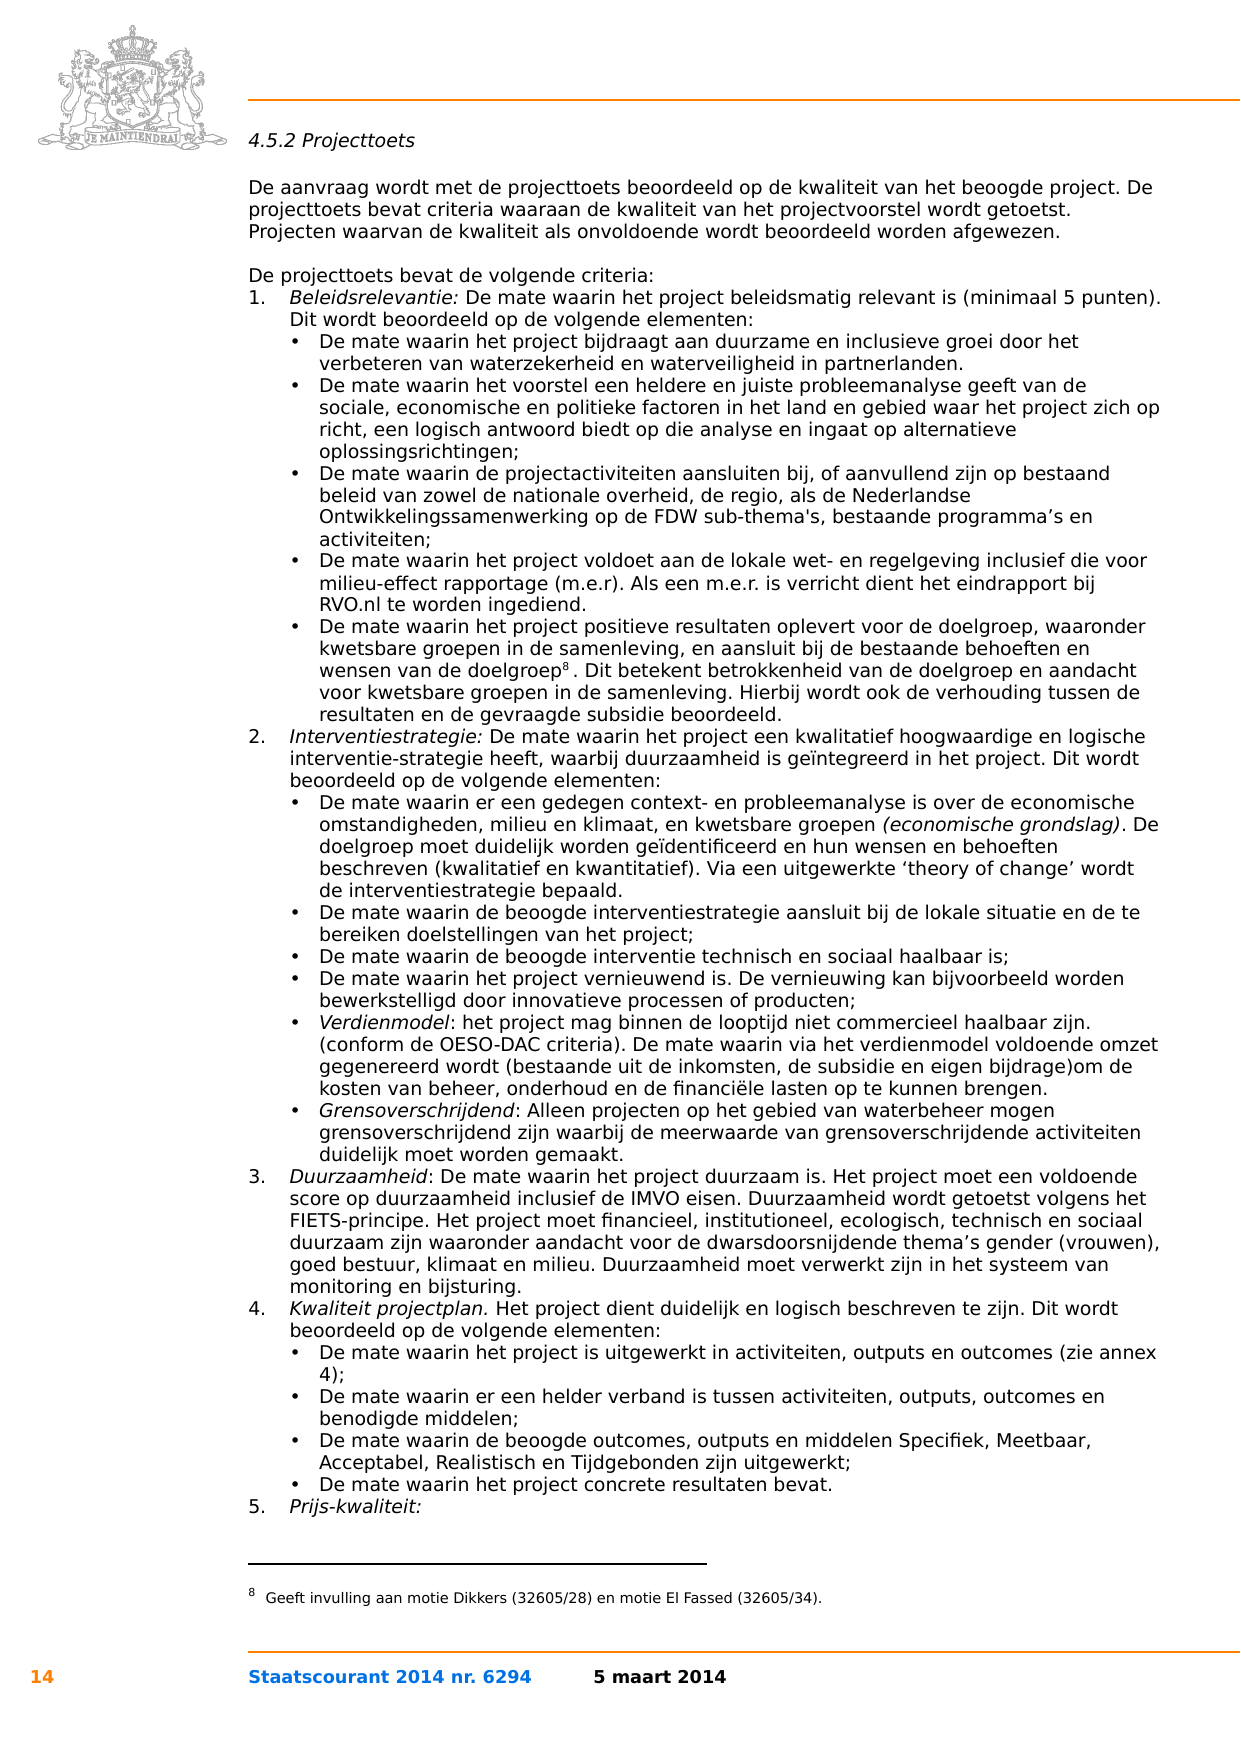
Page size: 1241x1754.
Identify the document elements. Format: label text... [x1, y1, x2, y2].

text Geeft invulling aan motie Dikkers (32605/28) en motie El Fassed (32605/34). [248, 1586, 1163, 1608]
text • Verdienmodel: het project mag binnen de looptijd niet commercieel haalbaar zijn. (conform de OESO-DAC criteria). De mate waarin via het verdienmodel voldoende omzet gegenereerd wordt (bestaande uit de inkomsten, de subsidie en eigen bijdrage)om de kosten van beheer, onderhoud en de financiële lasten op te kunnen brengen. [289, 1012, 1163, 1100]
text 5. Prijs-kwaliteit: [248, 1496, 1163, 1517]
subtitle 4.5.2 Projecttoets [248, 130, 1163, 152]
text De projecttoets bevat de volgende criteria: [248, 265, 1163, 287]
text De aanvraag wordt met de projecttoets beoordeeld op de kwaliteit van het beoogde project. De projecttoets bevat criteria waaraan de kwaliteit van het projectvoorstel wordt getoetst. Projecten waarvan de kwaliteit als onvoldoende wordt beoordeeld worden afgewezen. [248, 177, 1163, 243]
text • De mate waarin het project concrete resultaten bevat. [289, 1473, 1163, 1496]
text 4. Kwaliteit projectplan. Het project dient duidelijk en logisch beschreven te zijn. Dit wordt beoordeeld op de volgende elementen: [248, 1298, 1163, 1342]
text 2. Interventiestrategie: De mate waarin het project een kwalitatief hoogwaardige en logische interventie-strategie heeft, waarbij duurzaamheid is geïntegreerd in het project. Dit wordt beoordeeld op de volgende elementen: [248, 726, 1163, 792]
text • De mate waarin het project positieve resultaten oplevert voor de doelgroep, waaronder kwetsbare groepen in de samenleving, en aansluit bij de bestaande behoeften en wensen van de doelgroep. Dit betekent betrokkenheid van de doelgroep en aandacht voor kwetsbare groepen in de samenleving. Hierbij wordt ook de verhouding tussen de resultaten en de gevraagde subsidie beoordeeld. [289, 616, 1163, 726]
text • De mate waarin de beoogde outcomes, outputs en middelen Specifiek, Meetbaar, Acceptabel, Realistisch en Tijdgebonden zijn uitgewerkt; [289, 1429, 1163, 1473]
text • De mate waarin de beoogde interventiestrategie aansluit bij de lokale situatie en de te bereiken doelstellingen van het project; [289, 902, 1163, 946]
text • De mate waarin de projectactiviteiten aansluiten bij, of aanvullend zijn op bestaand beleid van zowel de nationale overheid, de regio, als de Nederlandse Ontwikkelingssamenwerking op de FDW sub-thema's, bestaande programma’s en activiteiten; [289, 462, 1163, 550]
text 1. Beleidsrelevantie: De mate waarin het project beleidsmatig relevant is (minimaal 5 punten). Dit wordt beoordeeld op de volgende elementen: [248, 287, 1163, 331]
text • De mate waarin er een gedegen context- en probleemanalyse is over de economische omstandigheden, milieu en klimaat, en kwetsbare groepen (economische grondslag). De doelgroep moet duidelijk worden geïdentificeerd en hun wensen en behoeften beschreven (kwalitatief en kwantitatief). Via een uitgewerkte ‘theory of change’ wordt de interventiestrategie bepaald. [289, 792, 1163, 902]
text • De mate waarin het project vernieuwend is. De vernieuwing kan bijvoorbeeld worden bewerkstelligd door innovatieve processen of producten; [289, 968, 1163, 1012]
text 3. Duurzaamheid: De mate waarin het project duurzaam is. Het project moet een voldoende score op duurzaamheid inclusief de IMVO eisen. Duurzaamheid wordt getoetst volgens het FIETS-principe. Het project moet financieel, institutioneel, ecologisch, technisch en sociaal duurzaam zijn waaronder aandacht voor de dwarsdoorsnijdende thema’s gender (vrouwen), goed bestuur, klimaat en milieu. Duurzaamheid moet verwerkt zijn in het systeem van monitoring en bijsturing. [248, 1166, 1163, 1298]
text • De mate waarin de beoogde interventie technisch en sociaal haalbaar is; [289, 946, 1163, 968]
picture [38, 25, 227, 150]
text • Grensoverschrijdend: Alleen projecten op het gebied van waterbeheer mogen grensoverschrijdend zijn waarbij de meerwaarde van grensoverschrijdende activiteiten duidelijk moet worden gemaakt. [289, 1100, 1163, 1166]
text • De mate waarin er een helder verband is tussen activiteiten, outputs, outcomes en benodigde middelen; [289, 1386, 1163, 1429]
text • De mate waarin het voorstel een heldere en juiste probleemanalyse geeft van de sociale, economische en politieke factoren in het land en gebied waar het project zich op richt, een logisch antwoord biedt op die analyse en ingaat op alternatieve oplossingsrichtingen; [289, 374, 1163, 462]
text • De mate waarin het project bijdraagt aan duurzame en inclusieve groei door het verbeteren van waterzekerheid en waterveiligheid in partnerlanden. [289, 331, 1163, 374]
text • De mate waarin het project is uitgewerkt in activiteiten, outputs en outcomes (zie annex 4); [289, 1342, 1163, 1386]
text • De mate waarin het project voldoet aan de lokale wet- en regelgeving inclusief die voor milieu-effect rapportage (m.e.r). Als een m.e.r. is verricht dient het eindrapport bij RVO.nl te worden ingediend. [289, 550, 1163, 616]
